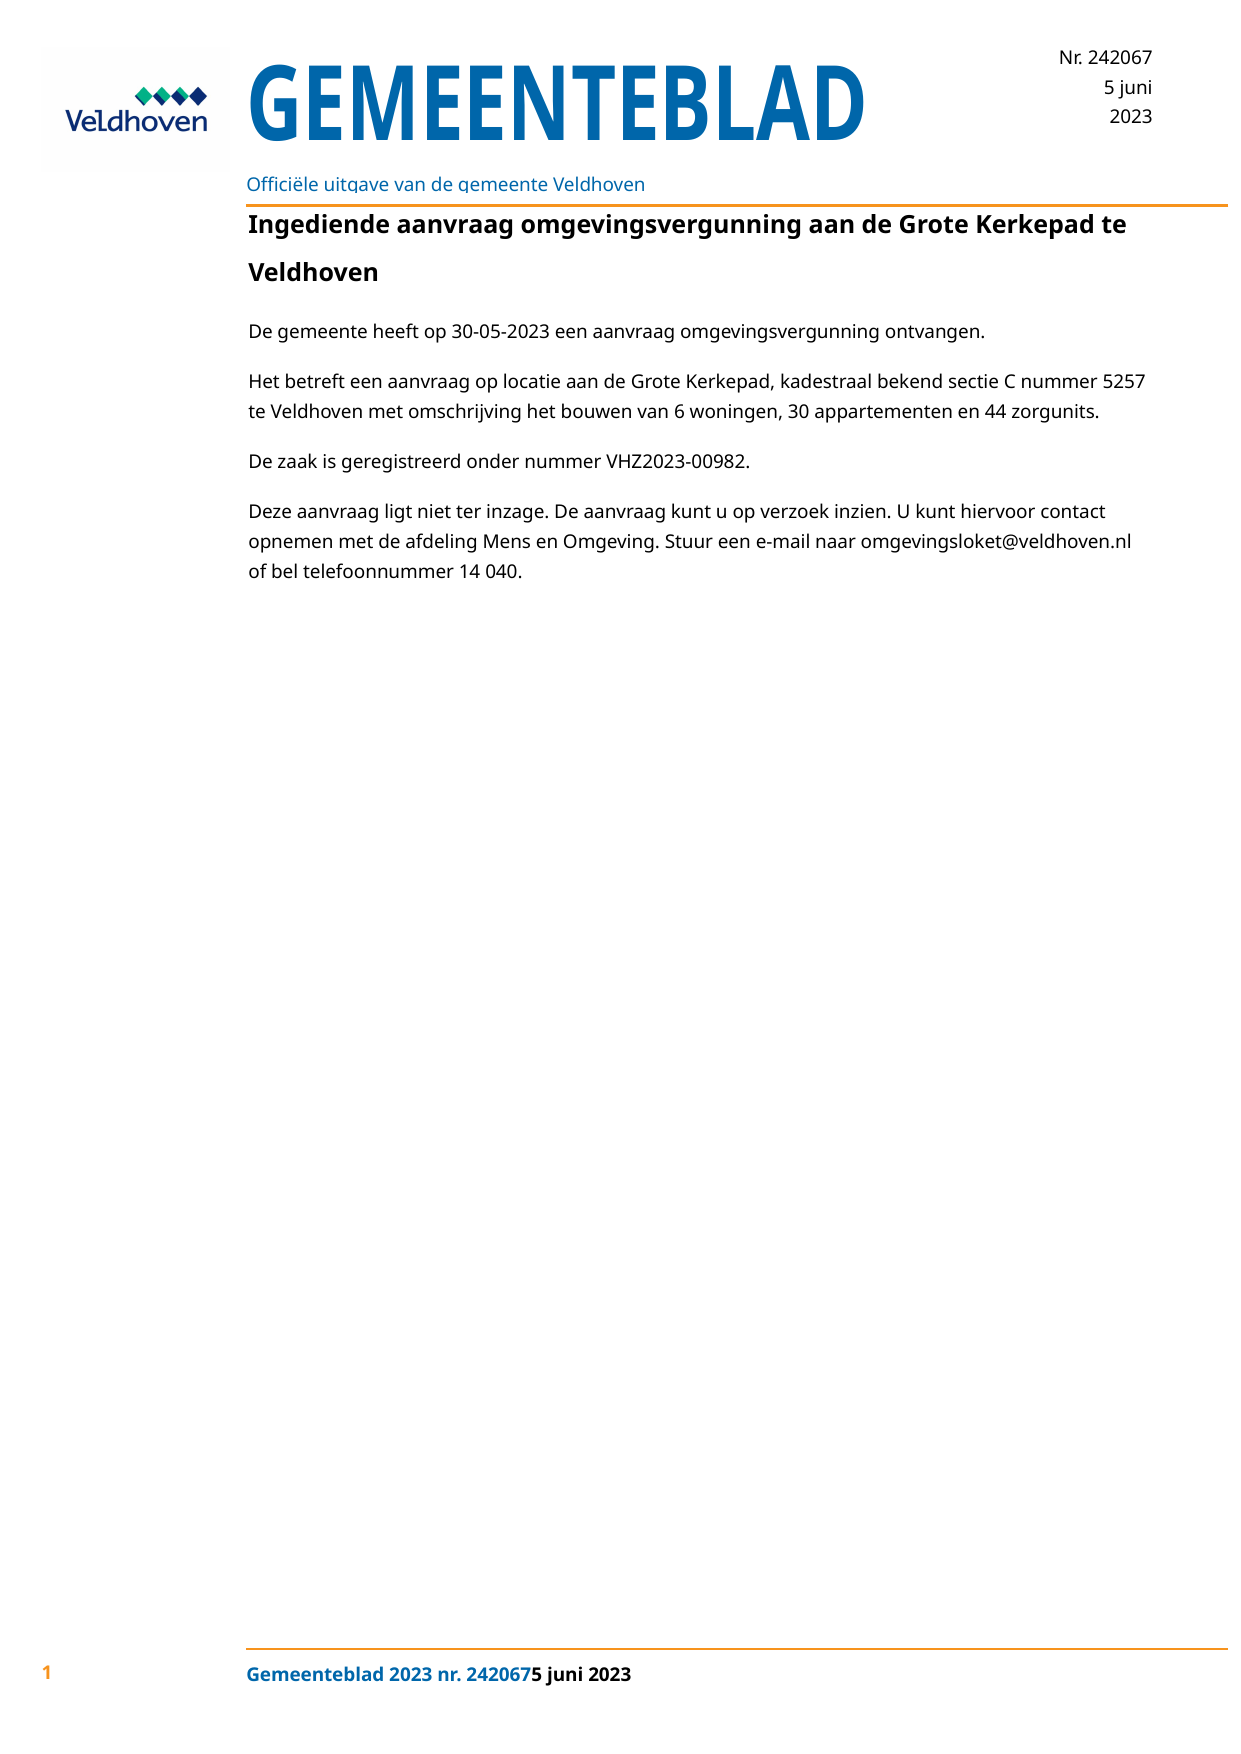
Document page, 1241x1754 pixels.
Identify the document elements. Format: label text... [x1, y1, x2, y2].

text Het betreft een aanvraag op locatie aan de Grote Kerkepad, kadestraal bekend sectie C nummer 5257 te Veldhoven met omschrijving het bouwen van 6 woningen, 30 appartementen en 44 zorgunits. [248, 368, 1152, 424]
picture [41, 47, 231, 172]
text De zaak is geregistreerd onder nummer VHZ2023-00982. [248, 448, 1152, 474]
text De gemeente heeft op 30-05-2023 een aanvraag omgevingsvergunning ontvangen. [248, 318, 1152, 344]
text Ingediende aanvraag omgevingsvergunning aan de Grote Kerkepad te Veldhoven [248, 207, 1152, 288]
text Deze aanvraag ligt niet ter inzage. De aanvraag kunt u op verzoek inzien. U kunt hiervoor contact opnemen met de afdeling Mens en Omgeving. Stuur een e-mail naar omgevingsloket@veldhoven.nl of bel telefoonnummer 14 040. [248, 499, 1152, 584]
